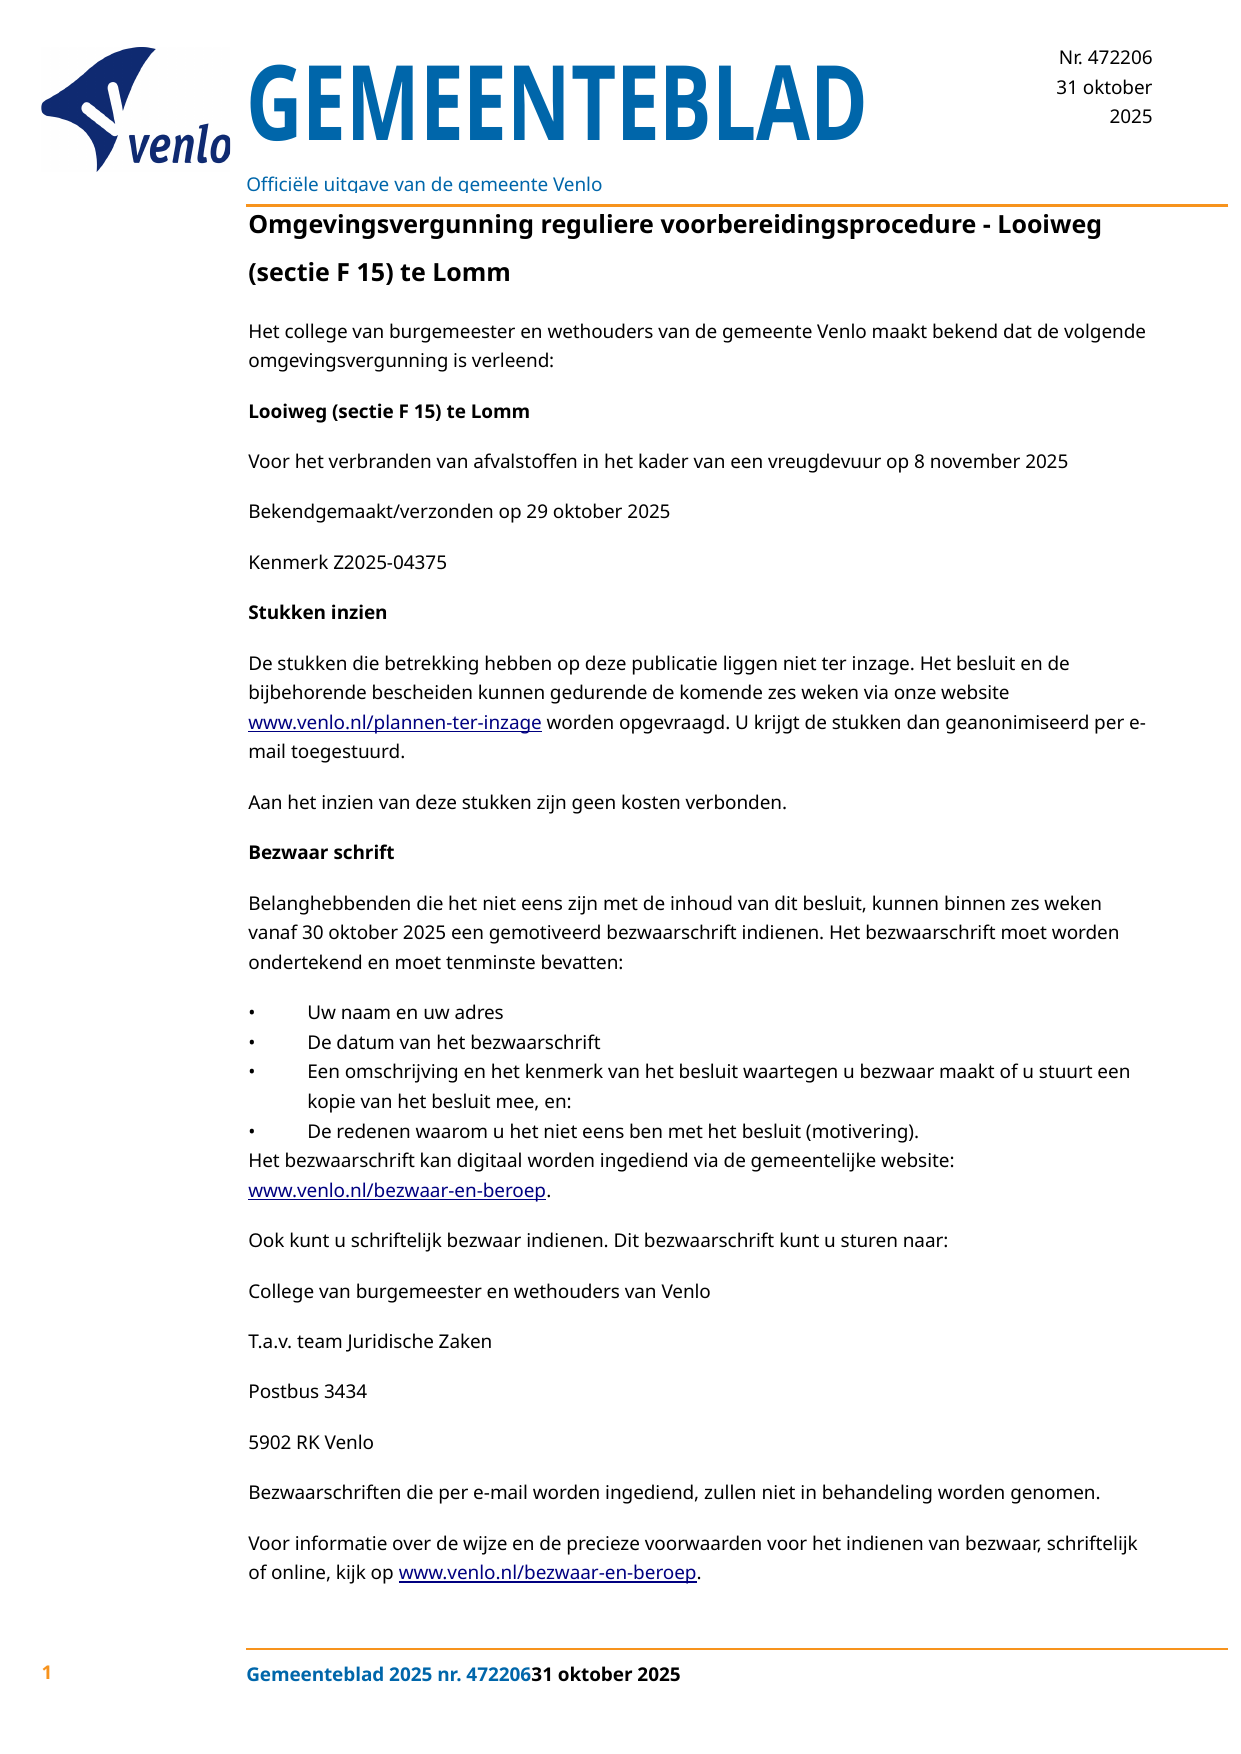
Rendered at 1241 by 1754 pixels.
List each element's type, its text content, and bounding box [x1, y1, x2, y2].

text Ook kunt u schriftelijk bezwaar indienen. Dit bezwaarschrift kunt u sturen naar: [248, 1227, 1152, 1253]
text Stukken inzien [248, 599, 1152, 625]
text De stukken die betrekking hebben op deze publicatie liggen niet ter inzage. Het besluit en de bijbehorende bescheiden kunnen gedurende de komende zes weken via onze website www.venlo.nl/plannen-ter-inzage worden opgevraagd. U krijgt de stukken dan geanonimiseerd per e-mail toegestuurd. [248, 650, 1152, 764]
text Het bezwaarschrift kan digitaal worden ingediend via de gemeentelijke website: www.venlo.nl/bezwaar-en-beroep. [248, 1147, 1152, 1203]
text Bezwaar schrift [248, 839, 1152, 865]
text Bekendgemaakt/verzonden op 29 oktober 2025 [248, 499, 1152, 524]
list De datum van het bezwaarschrift [248, 1029, 1152, 1055]
text Aan het inzien van deze stukken zijn geen kosten verbonden. [248, 789, 1152, 815]
list Een omschrijving en het kenmerk van het besluit waartegen u bezwaar maakt of u stuurt een kopie van het besluit mee, en: [248, 1059, 1152, 1114]
text College van burgemeester en wethouders van Venlo [248, 1278, 1152, 1304]
text Postbus 3434 [248, 1379, 1152, 1404]
text Belanghebbenden die het niet eens zijn met de inhoud van dit besluit, kunnen binnen zes weken vanaf 30 oktober 2025 een gemotiveerd bezwaarschrift indienen. Het bezwaarschrift moet worden ondertekend en moet tenminste bevatten: [248, 890, 1152, 975]
text Voor het verbranden van afvalstoffen in het kader van een vreugdevuur op 8 november 2025 [248, 448, 1152, 474]
text Het college van burgemeester en wethouders van de gemeente Venlo maakt bekend dat de volgende omgevingsvergunning is verleend: [248, 318, 1152, 373]
text Kenmerk Z2025-04375 [248, 549, 1152, 575]
list De redenen waarom u het niet eens ben met het besluit (motivering). [248, 1118, 1152, 1144]
text Looiweg (sectie F 15) te Lomm [248, 398, 1152, 424]
list Uw naam en uw adres [248, 999, 1152, 1025]
text T.a.v. team Juridische Zaken [248, 1328, 1152, 1354]
text 5902 RK Venlo [248, 1429, 1152, 1455]
text Bezwaarschriften die per e-mail worden ingediend, zullen niet in behandeling worden genomen. [248, 1479, 1152, 1505]
picture [41, 47, 231, 172]
text Voor informatie over de wijze en de precieze voorwaarden voor het indienen van bezwaar, schriftelijk of online, kijk op www.venlo.nl/bezwaar-en-beroep. [248, 1530, 1152, 1585]
text Omgevingsvergunning reguliere voorbereidingsprocedure - Looiweg (sectie F 15) te Lomm [248, 207, 1152, 288]
